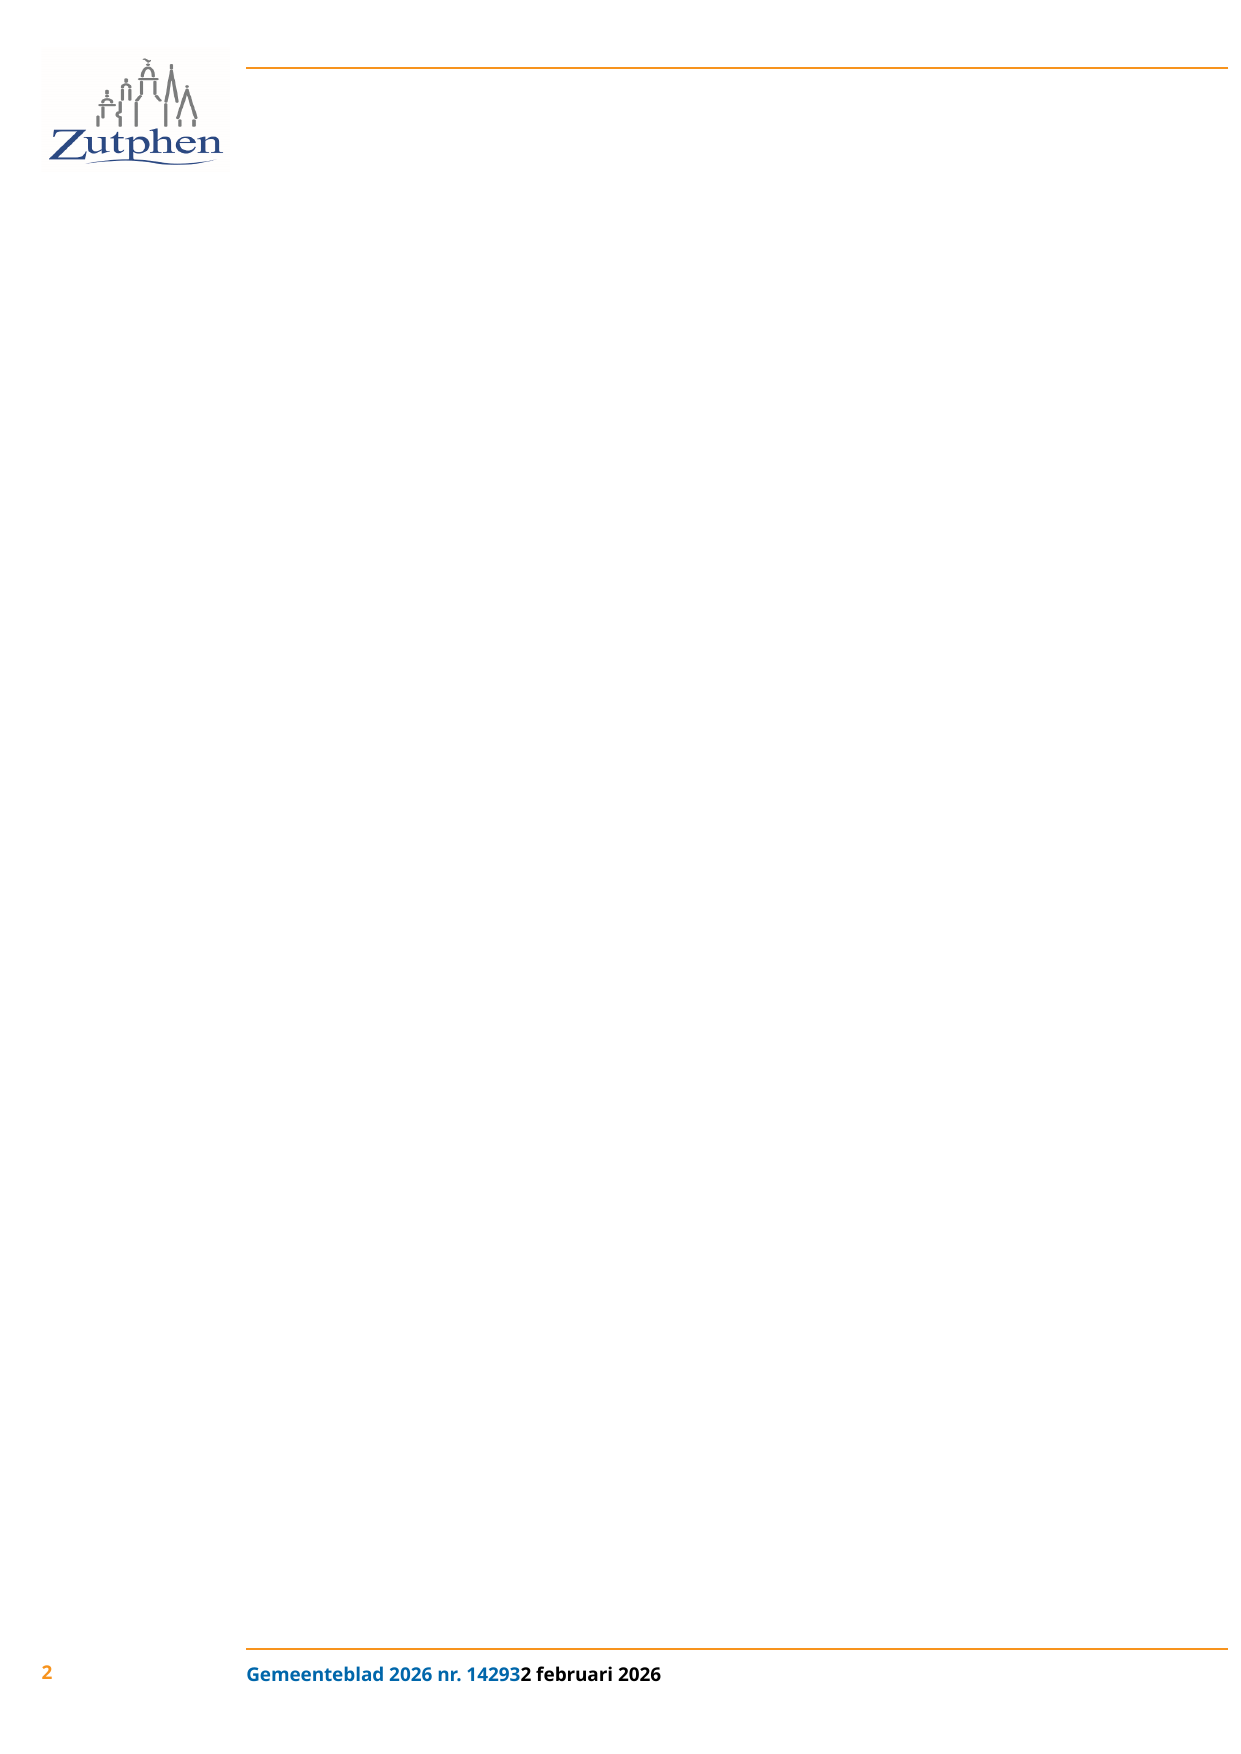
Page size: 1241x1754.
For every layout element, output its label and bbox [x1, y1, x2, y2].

picture [41, 47, 231, 172]
